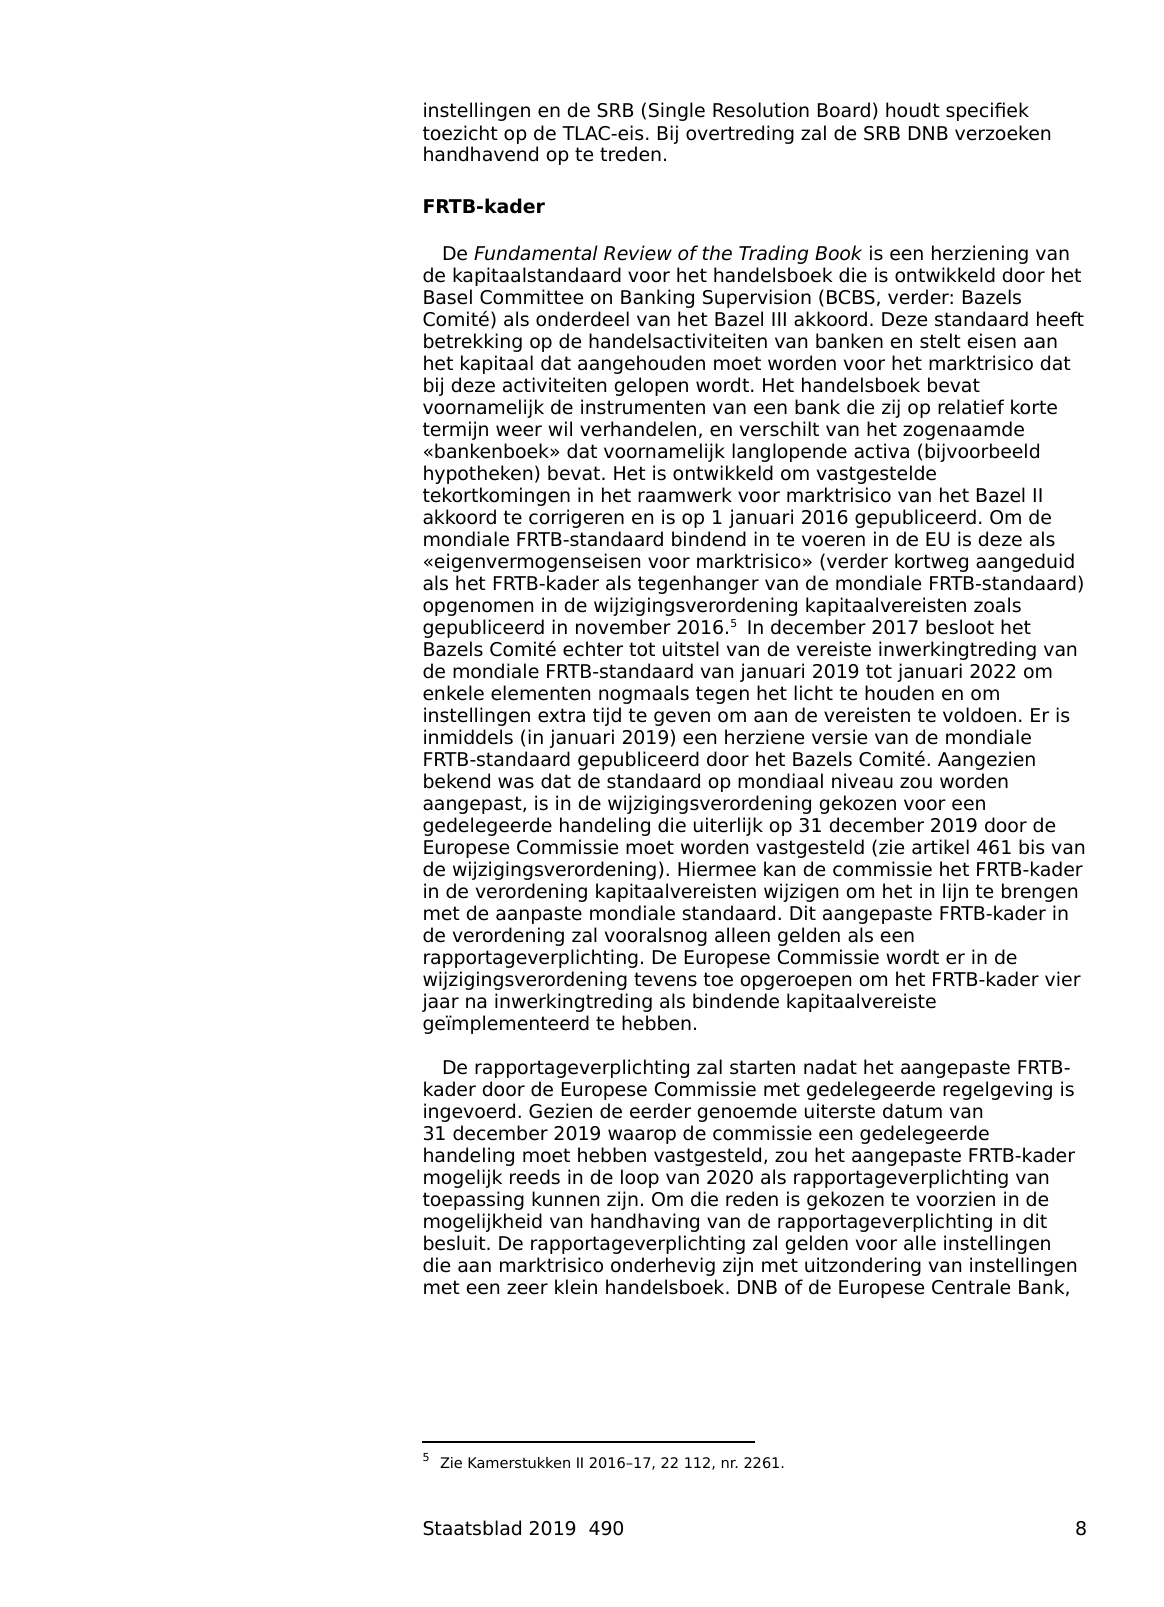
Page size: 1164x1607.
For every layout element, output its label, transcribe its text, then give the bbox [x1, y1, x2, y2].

text Zie Kamerstukken II 2016–17, 22 112, nr. 2261. [422, 1451, 1087, 1473]
subtitle FRTB-kader [422, 196, 1087, 218]
text instellingen en de SRB (Single Resolution Board) houdt specifiek toezicht op de TLAC-eis. Bij overtreding zal de SRB DNB verzoeken handhavend op te treden. [422, 100, 1087, 166]
text De Fundamental Review of the Trading Book is een herziening van de kapitaalstandaard voor het handelsboek die is ontwikkeld door het Basel Committee on Banking Supervision (BCBS, verder: Bazels Comité) als onderdeel van het Bazel III akkoord. Deze standaard heeft betrekking op de handelsactiviteiten van banken en stelt eisen aan het kapitaal dat aangehouden moet worden voor het marktrisico dat bij deze activiteiten gelopen wordt. Het handelsboek bevat voornamelijk de instrumenten van een bank die zij op relatief korte termijn weer wil verhandelen, en verschilt van het zogenaamde «bankenboek» dat voornamelijk langlopende activa (bijvoorbeeld hypotheken) bevat. Het is ontwikkeld om vastgestelde tekortkomingen in het raamwerk voor marktrisico van het Bazel II akkoord te corrigeren en is op 1 januari 2016 gepubliceerd. Om de mondiale FRTB-standaard bindend in te voeren in de EU is deze als «eigenvermogenseisen voor marktrisico» (verder kortweg aangeduid als het FRTB-kader als tegenhanger van de mondiale FRTB-standaard) opgenomen in de wijzigingsverordening kapitaalvereisten zoals gepubliceerd in november 2016. In december 2017 besloot het Bazels Comité echter tot uitstel van de vereiste inwerkingtreding van de mondiale FRTB-standaard van januari 2019 tot januari 2022 om enkele elementen nogmaals tegen het licht te houden en om instellingen extra tijd te geven om aan de vereisten te voldoen. Er is inmiddels (in januari 2019) een herziene versie van de mondiale FRTB-standaard gepubliceerd door het Bazels Comité. Aangezien bekend was dat de standaard op mondiaal niveau zou worden aangepast, is in de wijzigingsverordening gekozen voor een gedelegeerde handeling die uiterlijk op 31 december 2019 door de Europese Commissie moet worden vastgesteld (zie artikel 461 bis van de wijzigingsverordening). Hiermee kan de commissie het FRTB-kader in de verordening kapitaalvereisten wijzigen om het in lijn te brengen met de aanpaste mondiale standaard. Dit aangepaste FRTB-kader in de verordening zal vooralsnog alleen gelden als een rapportageverplichting. De Europese Commissie wordt er in de wijzigingsverordening tevens toe opgeroepen om het FRTB-kader vier jaar na inwerkingtreding als bindende kapitaalvereiste geïmplementeerd te hebben. [422, 243, 1087, 1034]
text De rapportageverplichting zal starten nadat het aangepaste FRTB-kader door de Europese Commissie met gedelegeerde regelgeving is ingevoerd. Gezien de eerder genoemde uiterste datum van 31 december 2019 waarop de commissie een gedelegeerde handeling moet hebben vastgesteld, zou het aangepaste FRTB-kader mogelijk reeds in de loop van 2020 als rapportageverplichting van toepassing kunnen zijn. Om die reden is gekozen te voorzien in de mogelijkheid van handhaving van de rapportageverplichting in dit besluit. De rapportageverplichting zal gelden voor alle instellingen die aan marktrisico onderhevig zijn met uitzondering van instellingen met een zeer klein handelsboek. DNB of de Europese Centrale Bank, [422, 1057, 1087, 1298]
